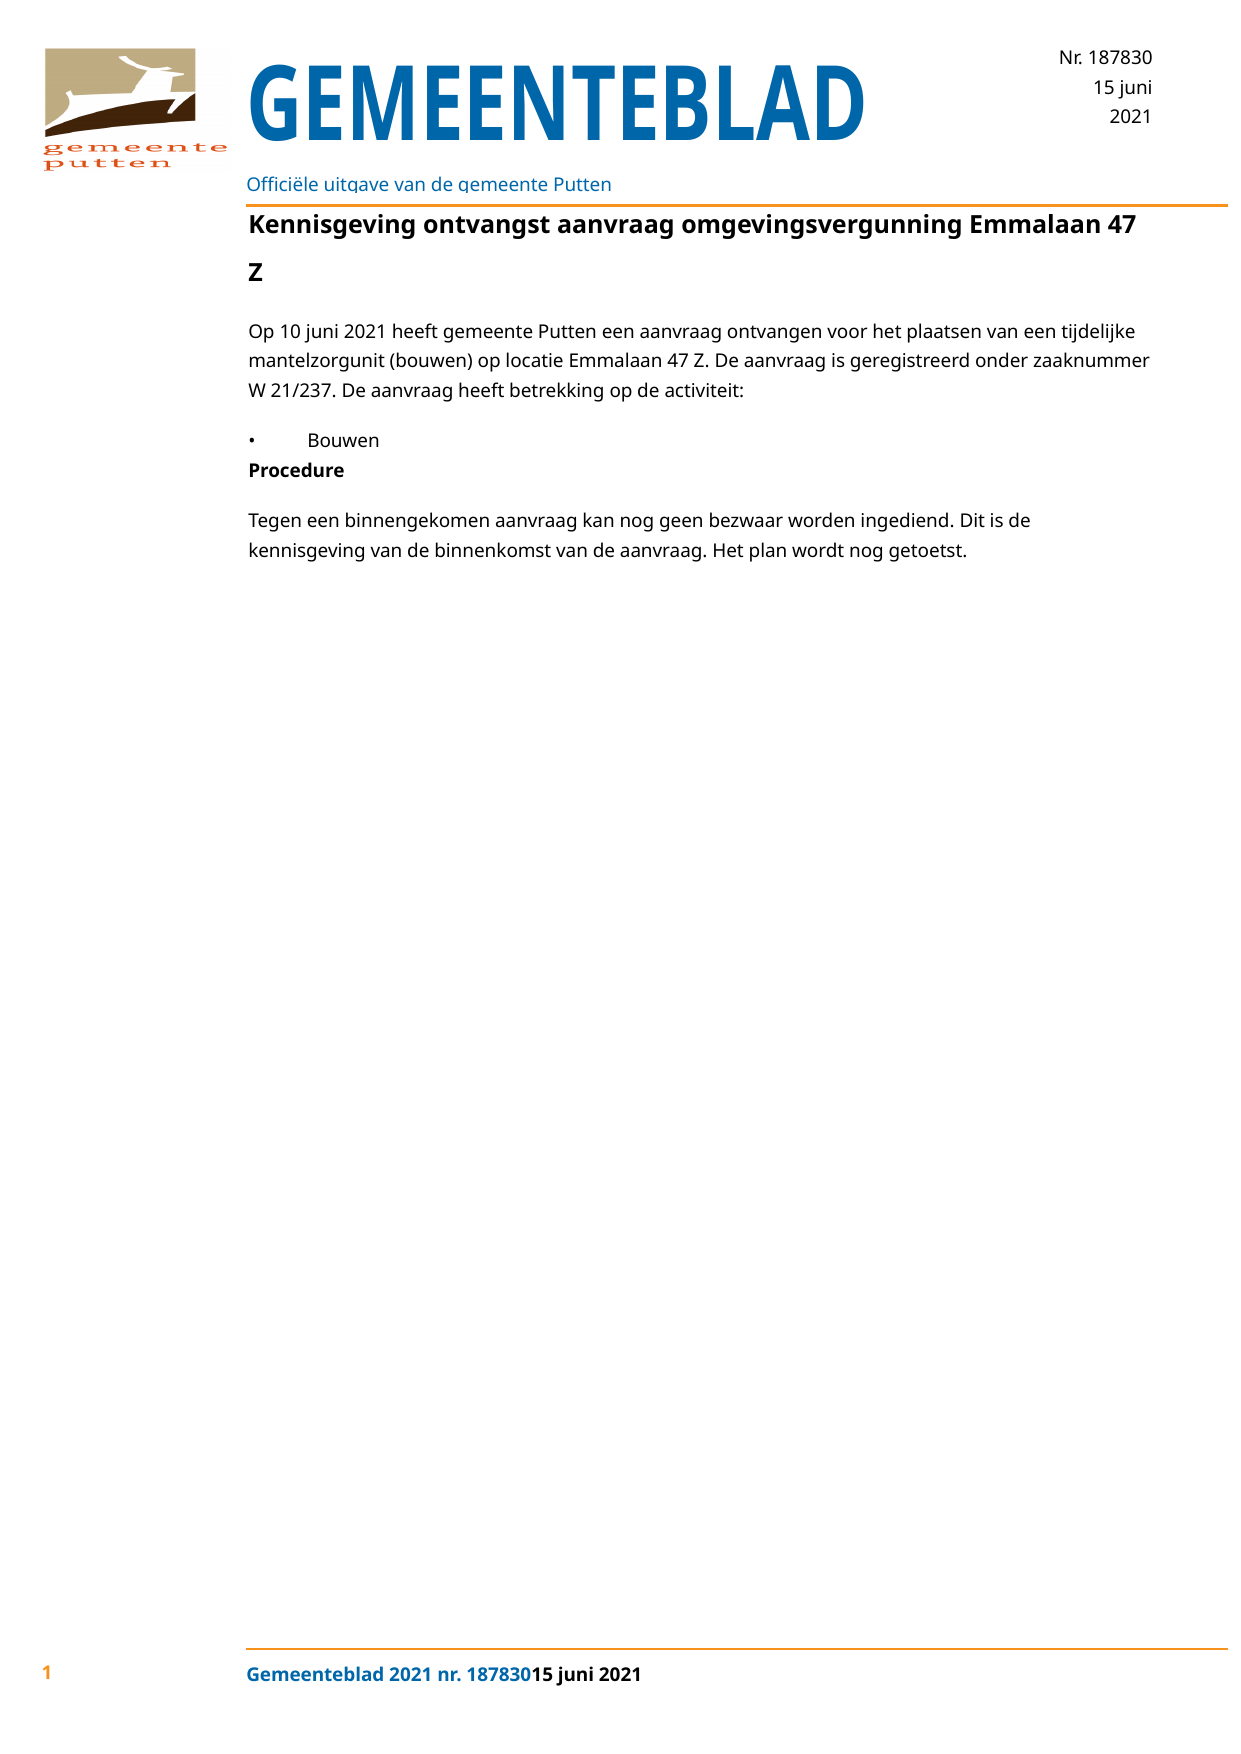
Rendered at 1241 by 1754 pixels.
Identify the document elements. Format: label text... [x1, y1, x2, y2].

text Tegen een binnengekomen aanvraag kan nog geen bezwaar worden ingediend. Dit is de kennisgeving van de binnenkomst van de aanvraag. Het plan wordt nog getoetst. [248, 507, 1152, 563]
list Bouwen [248, 427, 1152, 453]
text Procedure [248, 457, 1152, 483]
text Kennisgeving ontvangst aanvraag omgevingsvergunning Emmalaan 47 Z [248, 207, 1152, 288]
picture [41, 47, 231, 172]
text Op 10 juni 2021 heeft gemeente Putten een aanvraag ontvangen voor het plaatsen van een tijdelijke mantelzorgunit (bouwen) op locatie Emmalaan 47 Z. De aanvraag is geregistreerd onder zaaknummer W 21/237. De aanvraag heeft betrekking op de activiteit: [248, 318, 1152, 403]
